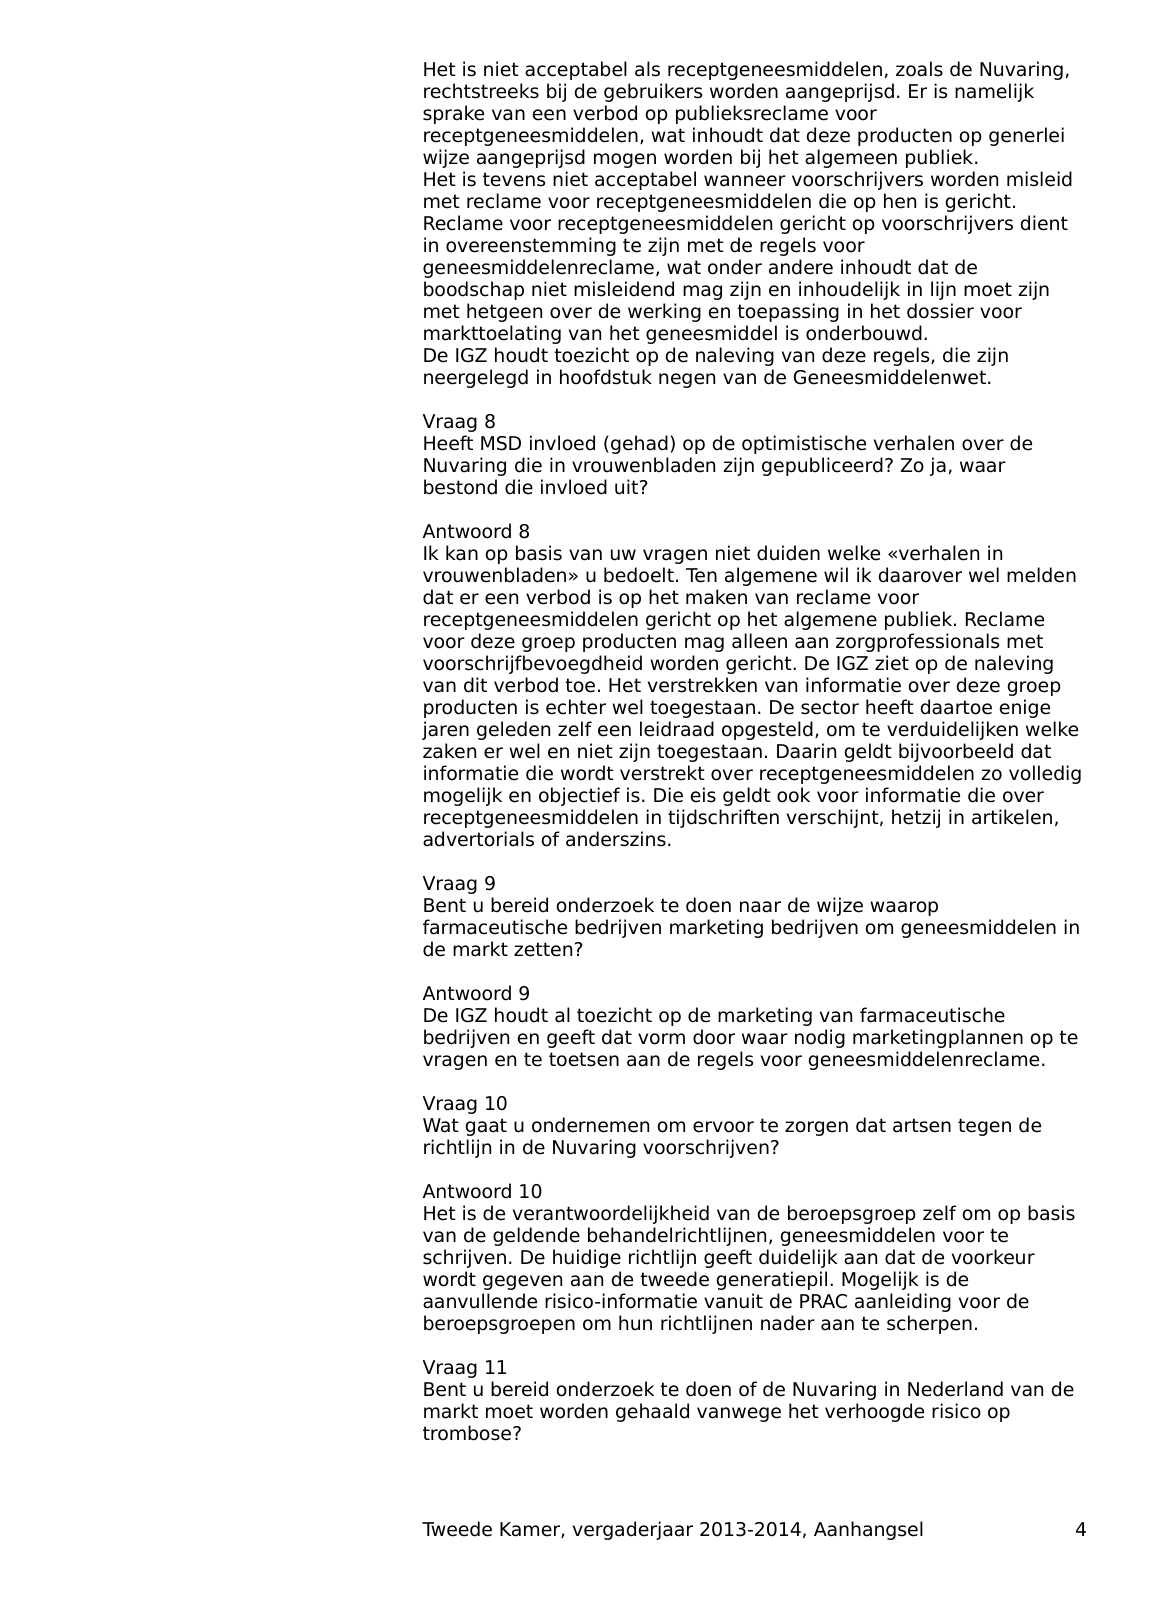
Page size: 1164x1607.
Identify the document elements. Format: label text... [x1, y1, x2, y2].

text Wat gaat u ondernemen om ervoor te zorgen dat artsen tegen de richtlijn in de Nuvaring voorschrijven? [422, 1115, 1087, 1159]
text Antwoord 10 [422, 1181, 1087, 1203]
text Bent u bereid onderzoek te doen naar de wijze waarop farmaceutische bedrijven marketing bedrijven om geneesmiddelen in de markt zetten? [422, 895, 1087, 961]
text Heeft MSD invloed (gehad) op de optimistische verhalen over de Nuvaring die in vrouwenbladen zijn gepubliceerd? Zo ja, waar bestond die invloed uit? [422, 433, 1087, 499]
text Antwoord 8 [422, 521, 1087, 543]
text Het is tevens niet acceptabel wanneer voorschrijvers worden misleid met reclame voor receptgeneesmiddelen die op hen is gericht. Reclame voor receptgeneesmiddelen gericht op voorschrijvers dient in overeenstemming te zijn met de regels voor geneesmiddelenreclame, wat onder andere inhoudt dat de boodschap niet misleidend mag zijn en inhoudelijk in lijn moet zijn met hetgeen over de werking en toepassing in het dossier voor markttoelating van het geneesmiddel is onderbouwd. [422, 169, 1087, 345]
text De IGZ houdt al toezicht op de marketing van farmaceutische bedrijven en geeft dat vorm door waar nodig marketingplannen op te vragen en te toetsen aan de regels voor geneesmiddelenreclame. [422, 1005, 1087, 1071]
text Vraag 8 [422, 411, 1087, 433]
text Vraag 11 [422, 1357, 1087, 1379]
text Vraag 10 [422, 1093, 1087, 1115]
text Antwoord 9 [422, 983, 1087, 1005]
text De IGZ houdt toezicht op de naleving van deze regels, die zijn neergelegd in hoofdstuk negen van de Geneesmiddelenwet. [422, 345, 1087, 389]
text Het is de verantwoordelijkheid van de beroepsgroep zelf om op basis van de geldende behandelrichtlijnen, geneesmiddelen voor te schrijven. De huidige richtlijn geeft duidelijk aan dat de voorkeur wordt gegeven aan de tweede generatiepil. Mogelijk is de aanvullende risico-informatie vanuit de PRAC aanleiding voor de beroepsgroepen om hun richtlijnen nader aan te scherpen. [422, 1203, 1087, 1335]
text Het is niet acceptabel als receptgeneesmiddelen, zoals de Nuvaring, rechtstreeks bij de gebruikers worden aangeprijsd. Er is namelijk sprake van een verbod op publieksreclame voor receptgeneesmiddelen, wat inhoudt dat deze producten op generlei wijze aangeprijsd mogen worden bij het algemeen publiek. [422, 59, 1087, 169]
text Bent u bereid onderzoek te doen of de Nuvaring in Nederland van de markt moet worden gehaald vanwege het verhoogde risico op trombose? [422, 1379, 1087, 1445]
text Vraag 9 [422, 873, 1087, 895]
text Ik kan op basis van uw vragen niet duiden welke «verhalen in vrouwenbladen» u bedoelt. Ten algemene wil ik daarover wel melden dat er een verbod is op het maken van reclame voor receptgeneesmiddelen gericht op het algemene publiek. Reclame voor deze groep producten mag alleen aan zorgprofessionals met voorschrijfbevoegdheid worden gericht. De IGZ ziet op de naleving van dit verbod toe. Het verstrekken van informatie over deze groep producten is echter wel toegestaan. De sector heeft daartoe enige jaren geleden zelf een leidraad opgesteld, om te verduidelijken welke zaken er wel en niet zijn toegestaan. Daarin geldt bijvoorbeeld dat informatie die wordt verstrekt over receptgeneesmiddelen zo volledig mogelijk en objectief is. Die eis geldt ook voor informatie die over receptgeneesmiddelen in tijdschriften verschijnt, hetzij in artikelen, advertorials of anderszins. [422, 543, 1087, 851]
